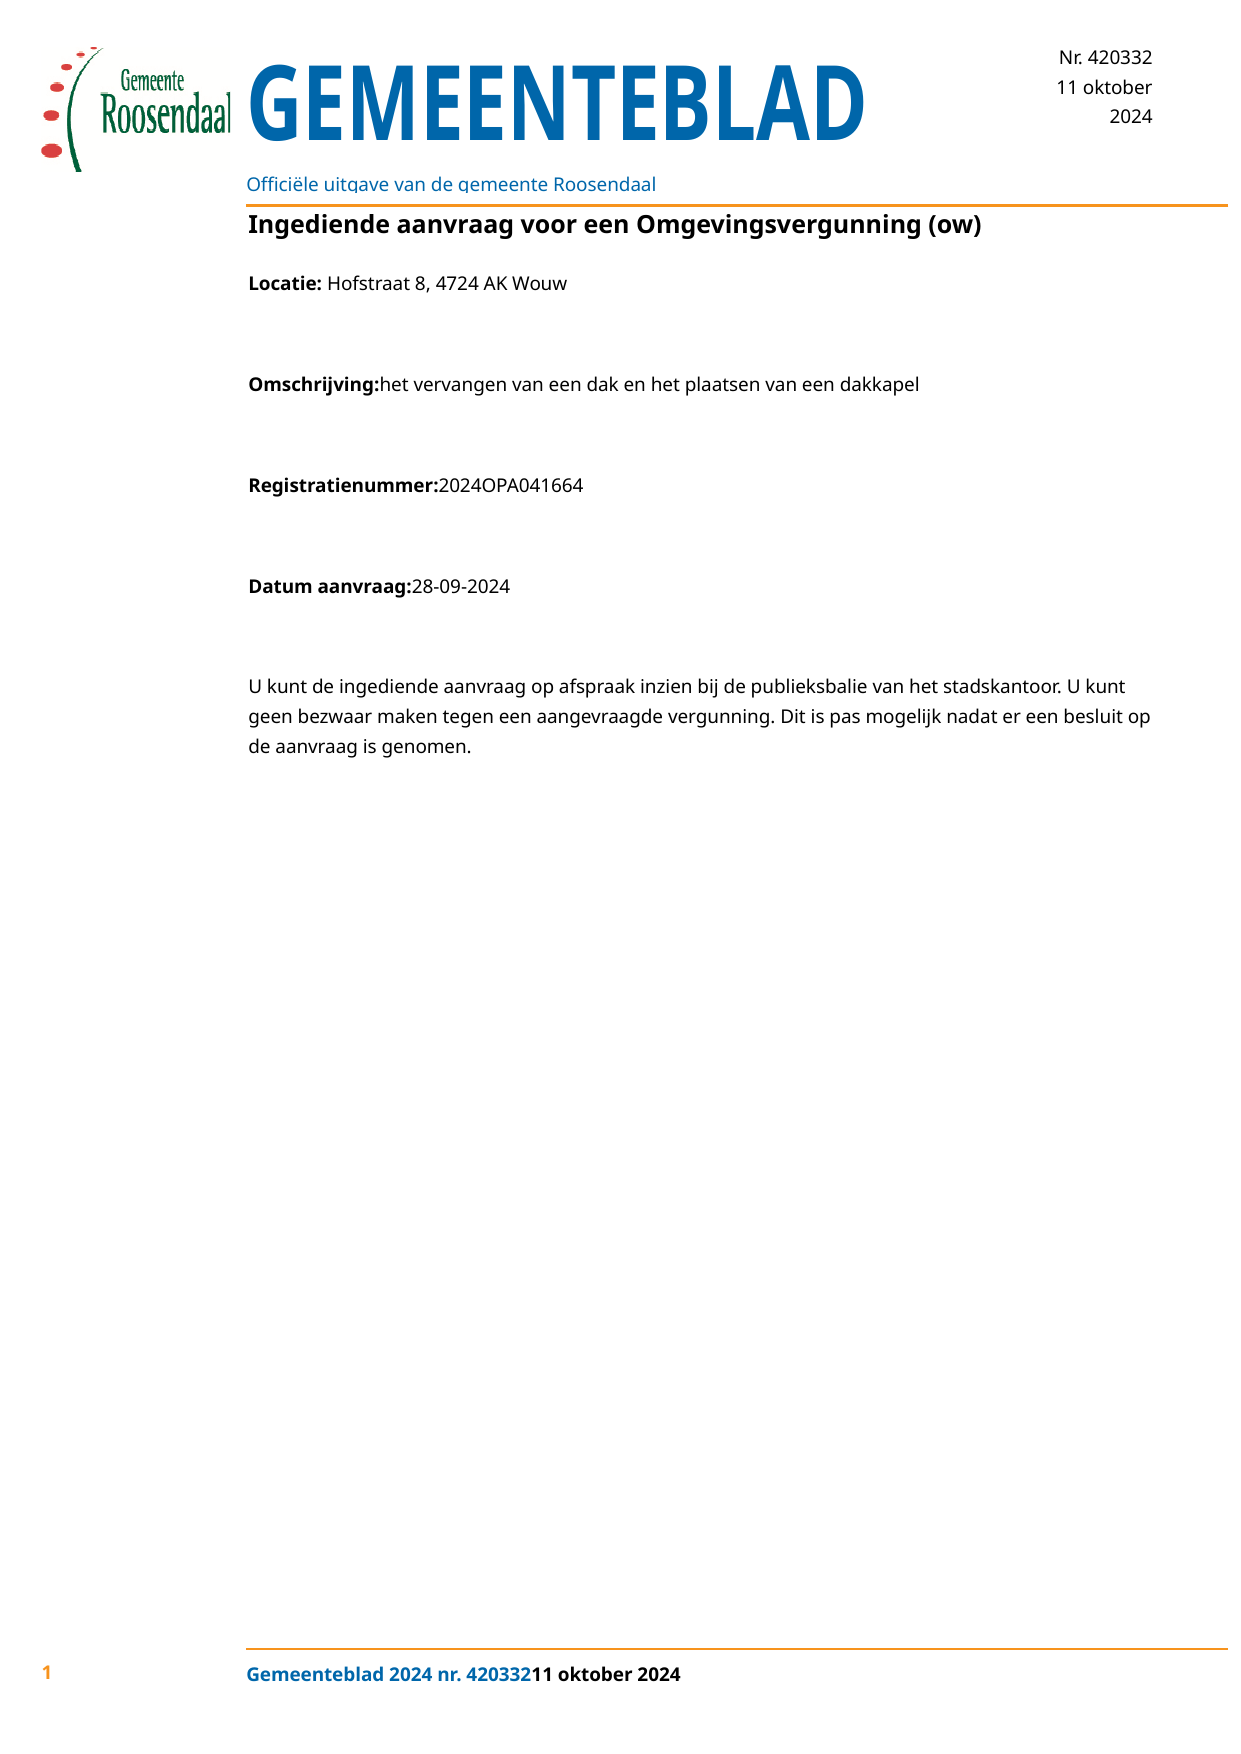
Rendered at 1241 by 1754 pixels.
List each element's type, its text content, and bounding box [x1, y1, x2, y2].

text Registratienummer:2024OPA041664 [248, 472, 1152, 498]
text Locatie: Hofstraat 8, 4724 AK Wouw [248, 270, 1152, 296]
picture [41, 47, 231, 172]
text Omschrijving:het vervangen van een dak en het plaatsen van een dakkapel [248, 371, 1152, 397]
text Datum aanvraag:28-09-2024 [248, 573, 1152, 598]
text U kunt de ingediende aanvraag op afspraak inzien bij de publieksbalie van het stadskantoor. U kunt geen bezwaar maken tegen een aangevraagde vergunning. Dit is pas mogelijk nadat er een besluit op de aanvraag is genomen. [248, 674, 1152, 758]
text Ingediende aanvraag voor een Omgevingsvergunning (ow) [248, 207, 1152, 241]
